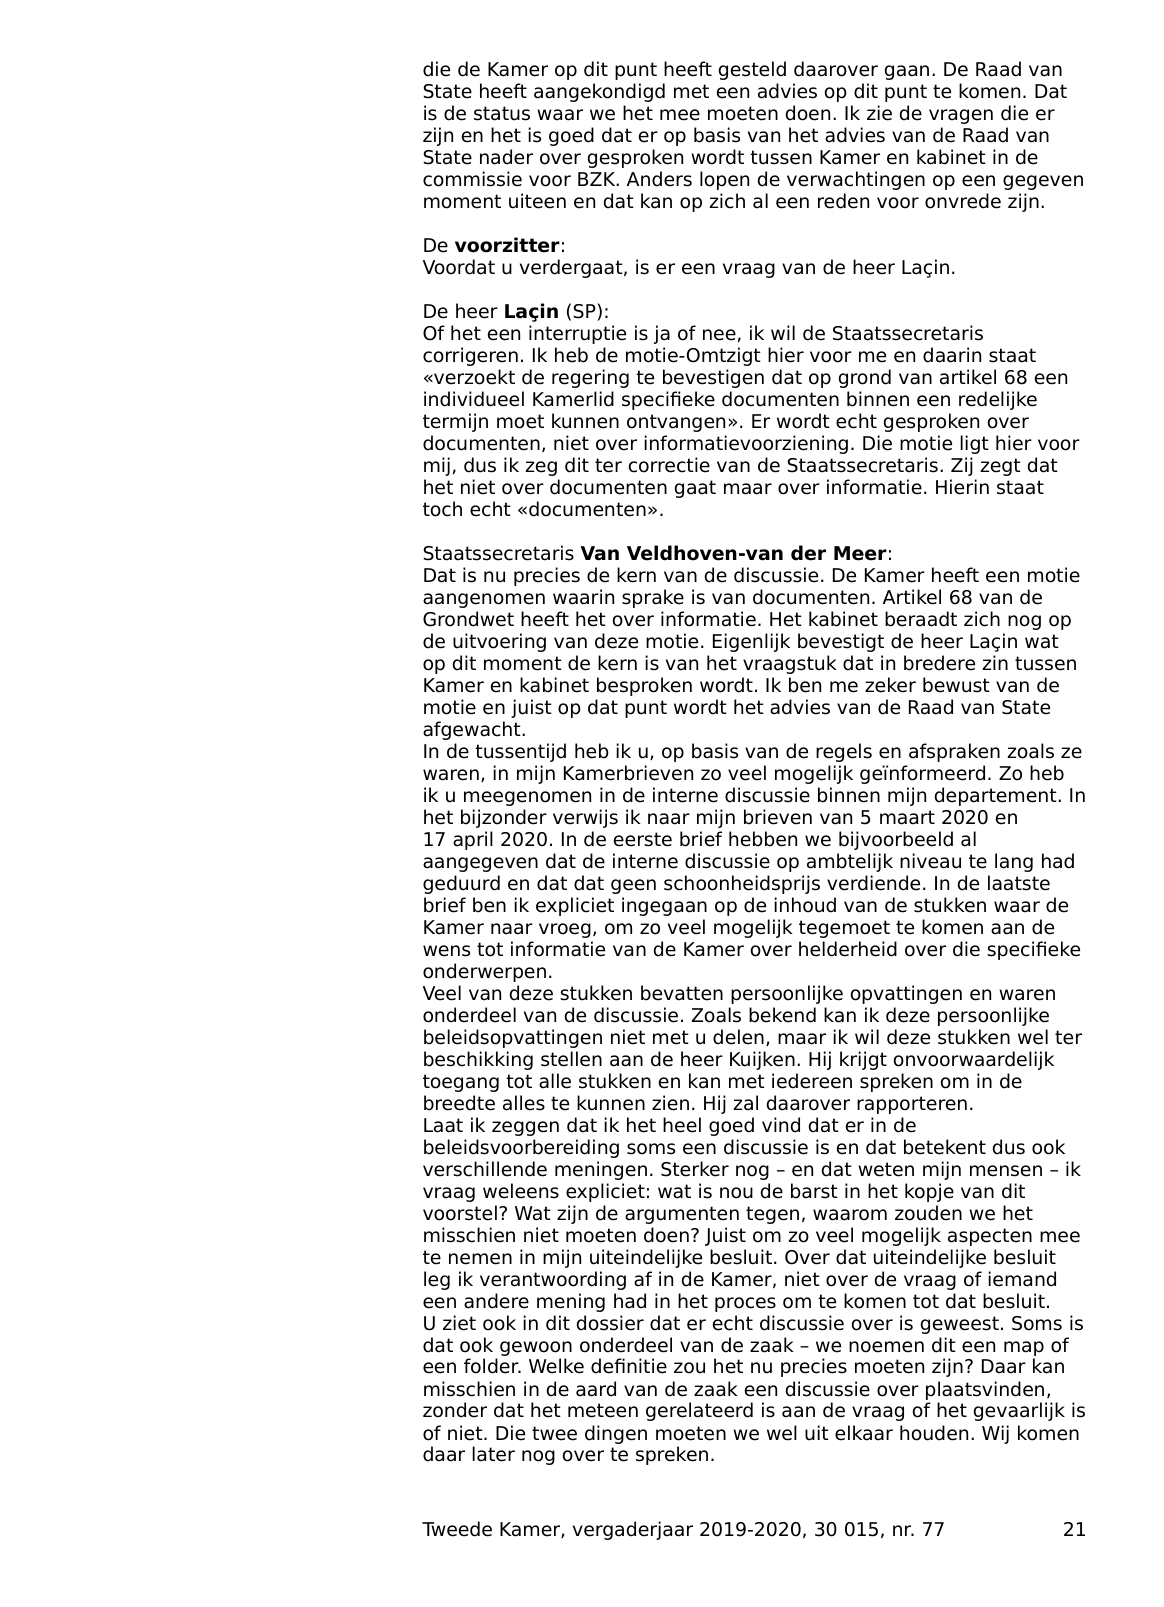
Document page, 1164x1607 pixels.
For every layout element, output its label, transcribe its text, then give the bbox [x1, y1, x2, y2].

text Voordat u verdergaat, is er een vraag van de heer Laçin. [422, 257, 1087, 279]
text Laat ik zeggen dat ik het heel goed vind dat er in de beleidsvoorbereiding soms een discussie is en dat betekent dus ook verschillende meningen. Sterker nog – en dat weten mijn mensen – ik vraag weleens expliciet: wat is nou de barst in het kopje van dit voorstel? Wat zijn de argumenten tegen, waarom zouden we het misschien niet moeten doen? Juist om zo veel mogelijk aspecten mee te nemen in mijn uiteindelijke besluit. Over dat uiteindelijke besluit leg ik verantwoording af in de Kamer, niet over de vraag of iemand een andere mening had in het proces om te komen tot dat besluit. [422, 1115, 1087, 1312]
text die de Kamer op dit punt heeft gesteld daarover gaan. De Raad van State heeft aangekondigd met een advies op dit punt te komen. Dat is de status waar we het mee moeten doen. Ik zie de vragen die er zijn en het is goed dat er op basis van het advies van de Raad van State nader over gesproken wordt tussen Kamer en kabinet in de commissie voor BZK. Anders lopen de verwachtingen op een gegeven moment uiteen en dat kan op zich al een reden voor onvrede zijn. [422, 59, 1087, 213]
text Dat is nu precies de kern van de discussie. De Kamer heeft een motie aangenomen waarin sprake is van documenten. Artikel 68 van de Grondwet heeft het over informatie. Het kabinet beraadt zich nog op de uitvoering van deze motie. Eigenlijk bevestigt de heer Laçin wat op dit moment de kern is van het vraagstuk dat in bredere zin tussen Kamer en kabinet besproken wordt. Ik ben me zeker bewust van de motie en juist op dat punt wordt het advies van de Raad van State afgewacht. [422, 565, 1087, 741]
text In de tussentijd heb ik u, op basis van de regels en afspraken zoals ze waren, in mijn Kamerbrieven zo veel mogelijk geïnformeerd. Zo heb ik u meegenomen in de interne discussie binnen mijn departement. In het bijzonder verwijs ik naar mijn brieven van 5 maart 2020 en 17 april 2020. In de eerste brief hebben we bijvoorbeeld al aangegeven dat de interne discussie op ambtelijk niveau te lang had geduurd en dat dat geen schoonheidsprijs verdiende. In de laatste brief ben ik expliciet ingegaan op de inhoud van de stukken waar de Kamer naar vroeg, om zo veel mogelijk tegemoet te komen aan de wens tot informatie van de Kamer over helderheid over die specifieke onderwerpen. [422, 741, 1087, 983]
text Staatssecretaris Van Veldhoven-van der Meer: [422, 543, 1087, 565]
text De heer Laçin (SP): [422, 301, 1087, 323]
text U ziet ook in dit dossier dat er echt discussie over is geweest. Soms is dat ook gewoon onderdeel van de zaak – we noemen dit een map of een folder. Welke definitie zou het nu precies moeten zijn? Daar kan misschien in de aard van de zaak een discussie over plaatsvinden, zonder dat het meteen gerelateerd is aan de vraag of het gevaarlijk is of niet. Die twee dingen moeten we wel uit elkaar houden. Wij komen daar later nog over te spreken. [422, 1312, 1087, 1466]
text De voorzitter: [422, 235, 1087, 257]
text Veel van deze stukken bevatten persoonlijke opvattingen en waren onderdeel van de discussie. Zoals bekend kan ik deze persoonlijke beleidsopvattingen niet met u delen, maar ik wil deze stukken wel ter beschikking stellen aan de heer Kuijken. Hij krijgt onvoorwaardelijk toegang tot alle stukken en kan met iedereen spreken om in de breedte alles te kunnen zien. Hij zal daarover rapporteren. [422, 983, 1087, 1115]
text Of het een interruptie is ja of nee, ik wil de Staatssecretaris corrigeren. Ik heb de motie-Omtzigt hier voor me en daarin staat «verzoekt de regering te bevestigen dat op grond van artikel 68 een individueel Kamerlid specifieke documenten binnen een redelijke termijn moet kunnen ontvangen». Er wordt echt gesproken over documenten, niet over informatievoorziening. Die motie ligt hier voor mij, dus ik zeg dit ter correctie van de Staatssecretaris. Zij zegt dat het niet over documenten gaat maar over informatie. Hierin staat toch echt «documenten». [422, 323, 1087, 521]
